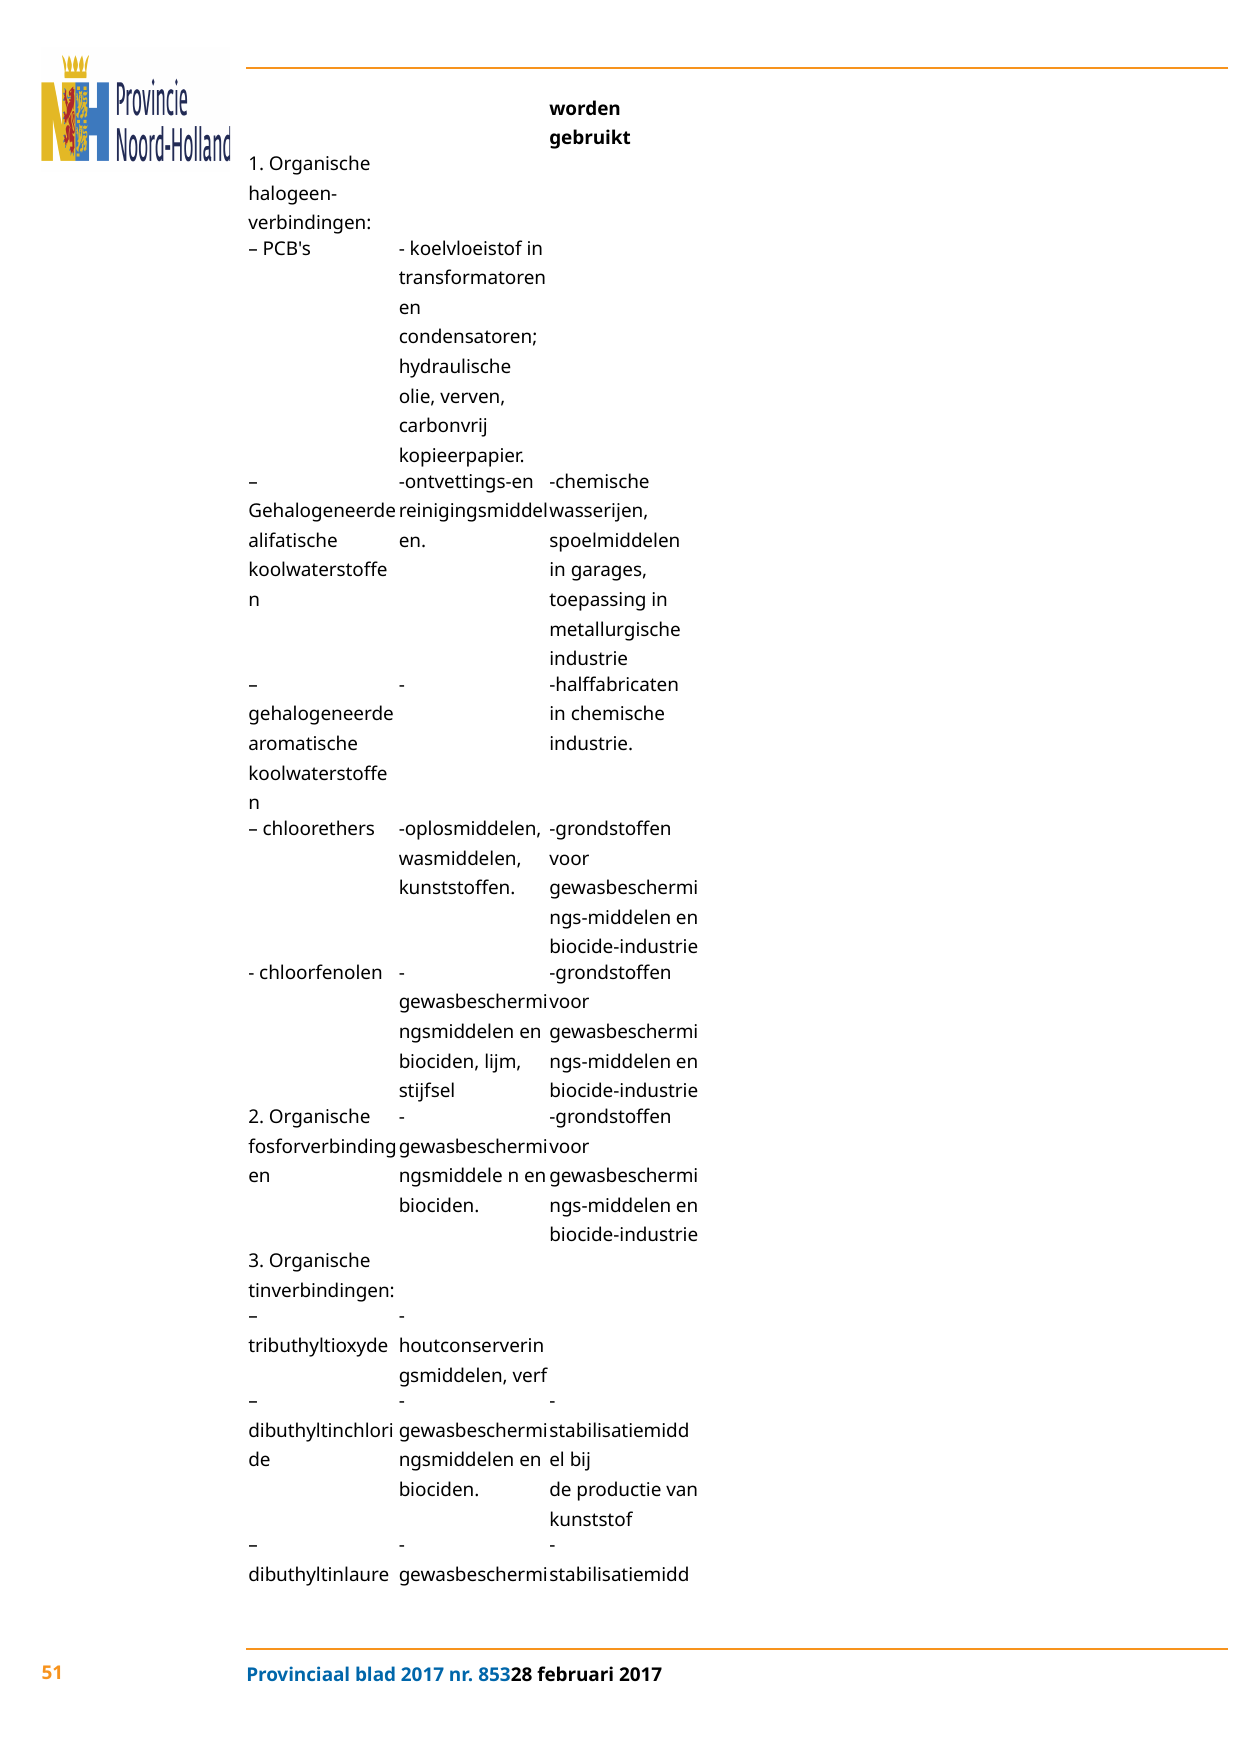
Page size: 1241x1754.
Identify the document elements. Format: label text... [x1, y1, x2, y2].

table_cell [549, 235, 700, 468]
table_cell – dibuthyltinchloride [248, 1388, 398, 1532]
table_cell [399, 150, 549, 235]
picture [41, 47, 231, 172]
table_cell – PCB's [248, 235, 398, 468]
table_header [248, 95, 398, 150]
table_cell -grondstoffen voor gewasbeschermings-middelen en biocide-industrie [549, 959, 700, 1103]
table_cell - [399, 671, 549, 815]
table_cell – tributhyltioxyde [248, 1303, 398, 1387]
table_cell -oplosmiddelen, wasmiddelen, kunststoffen. [399, 815, 549, 959]
table_cell -stabilisatiemidd [549, 1532, 700, 1587]
table_cell -grondstoffen voor gewasbeschermings-middelen en biocide-industrie [549, 815, 700, 959]
table_cell -gewasbeschermi [399, 1532, 549, 1587]
table_cell 3. Organische tinverbindingen: [248, 1247, 398, 1303]
table_cell [399, 1247, 549, 1303]
table_cell – dibuthyltinlaure [248, 1532, 398, 1587]
table_cell -halffabricaten in chemische industrie. [549, 671, 700, 815]
table_cell -chemische wasserijen, spoelmiddelen in garages, toepassing in metallurgische industrie [549, 468, 700, 671]
table_header [399, 95, 549, 150]
table_cell – gehalogeneerde aromatische koolwaterstoffen [248, 671, 398, 815]
table_header worden gebruikt [549, 95, 700, 150]
table_cell – chloorethers [248, 815, 398, 959]
table_cell – Gehalogeneerde alifatische koolwaterstoffen [248, 468, 398, 671]
table_cell -gewasbeschermingsmiddele n en biociden. [399, 1103, 549, 1247]
table_cell [549, 1247, 700, 1303]
table_cell -gewasbeschermingsmiddelen en biociden, lijm, stijfsel [399, 959, 549, 1103]
table_cell -stabilisatiemiddel bij de productie van kunststof [549, 1388, 700, 1532]
table_cell -ontvettings-en reinigingsmiddelen. [399, 468, 549, 671]
table_cell -grondstoffen voor gewasbeschermings-middelen en biocide-industrie [549, 1103, 700, 1247]
table_cell 2. Organische fosforverbindingen [248, 1103, 398, 1247]
table_cell - chloorfenolen [248, 959, 398, 1103]
table_cell [549, 1303, 700, 1387]
table_cell - koelvloeistof in transformatoren en condensatoren; hydraulische olie, verven, carbonvrij kopieerpapier. [399, 235, 549, 468]
table_cell -gewasbeschermingsmiddelen en biociden. [399, 1388, 549, 1532]
table_cell -houtconserveringsmiddelen, verf [399, 1303, 549, 1387]
table_cell 1. Organische halogeen-verbindingen: [248, 150, 398, 235]
table_cell [549, 150, 700, 235]
